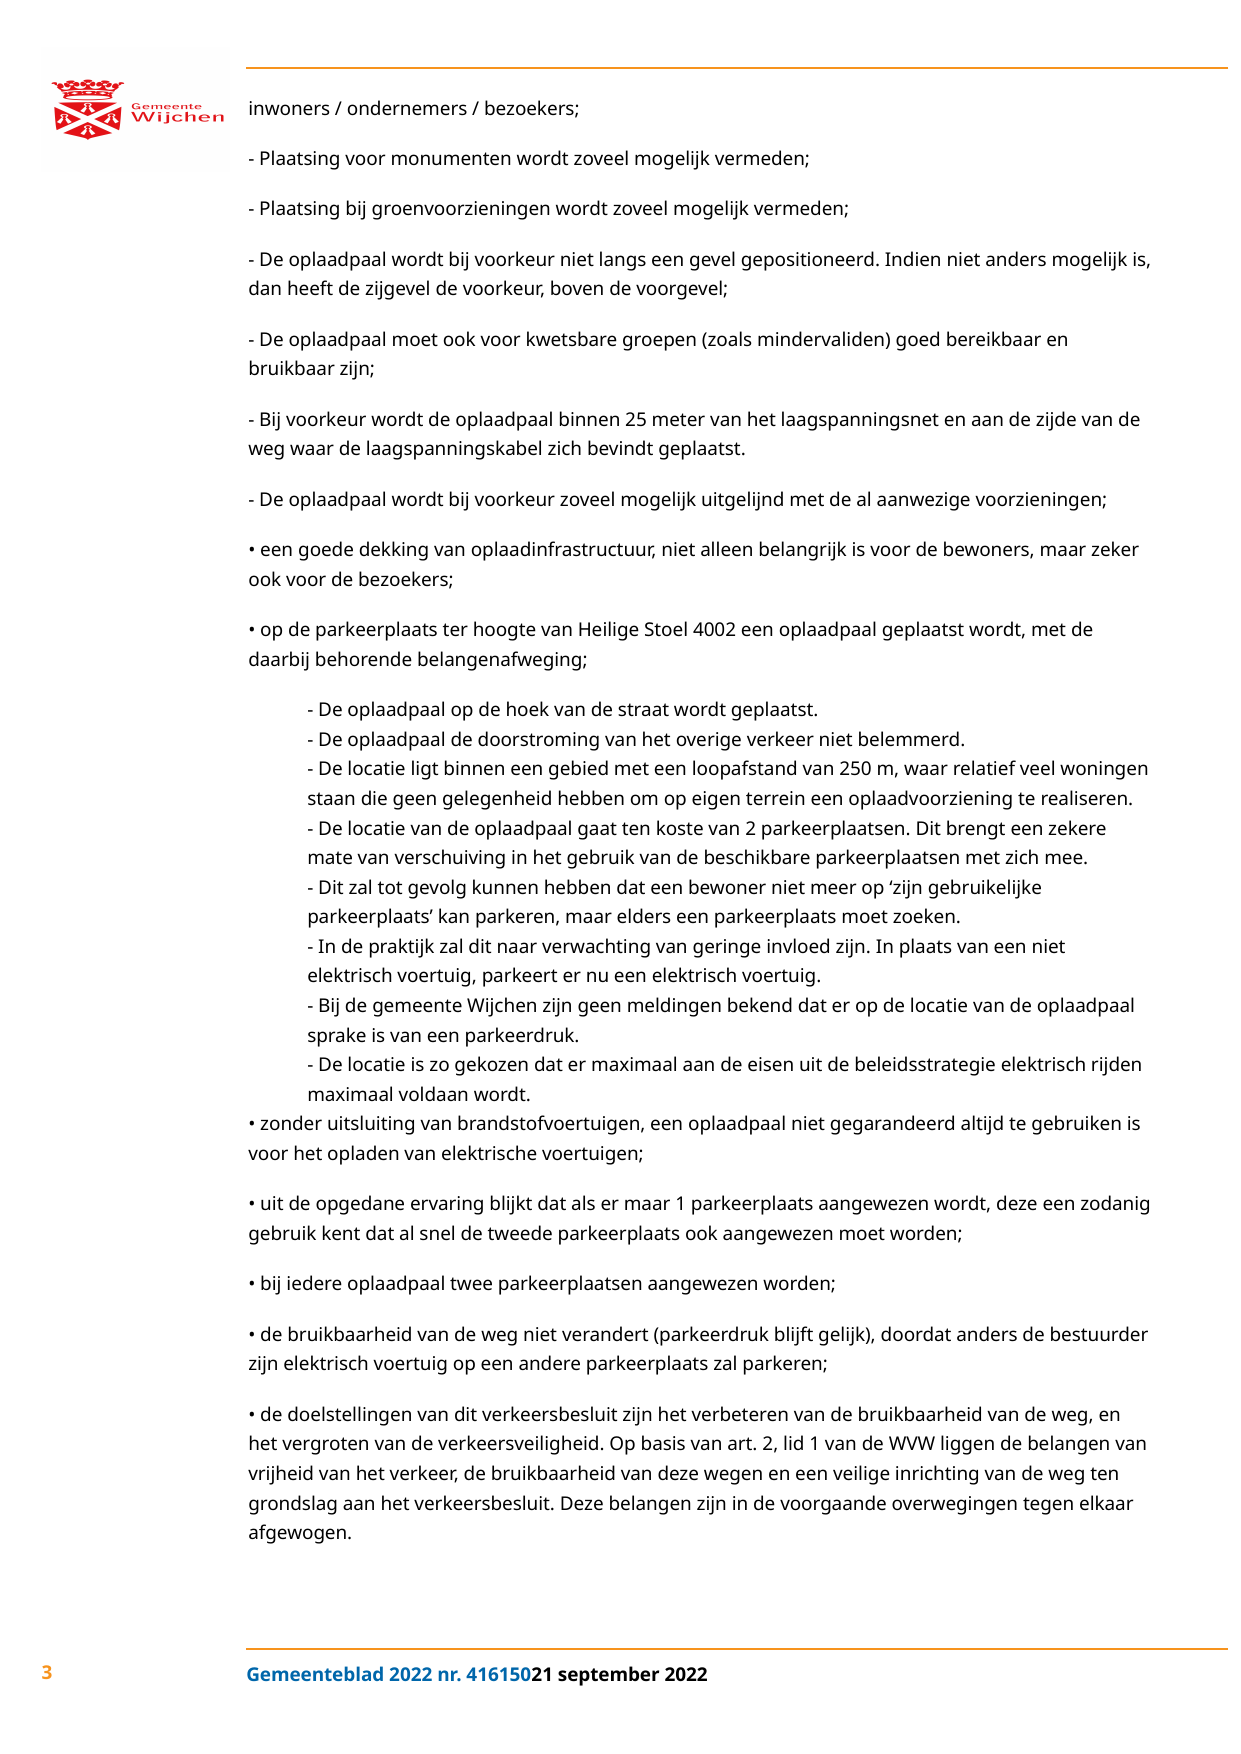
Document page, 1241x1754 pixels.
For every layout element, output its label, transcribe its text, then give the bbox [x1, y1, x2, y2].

text • de bruikbaarheid van de weg niet verandert (parkeerdruk blijft gelijk), doordat anders de bestuurder zijn elektrisch voertuig op een andere parkeerplaats zal parkeren; [248, 1321, 1152, 1376]
list - In de praktijk zal dit naar verwachting van geringe invloed zijn. In plaats van een niet elektrisch voertuig, parkeert er nu een elektrisch voertuig. [248, 933, 1152, 988]
text • op de parkeerplaats ter hoogte van Heilige Stoel 4002 een oplaadpaal geplaatst wordt, met de daarbij behorende belangenafweging; [248, 616, 1152, 672]
list - De oplaadpaal op de hoek van de straat wordt geplaatst. [248, 696, 1152, 722]
text - De oplaadpaal wordt bij voorkeur niet langs een gevel gepositioneerd. Indien niet anders mogelijk is, dan heeft de zijgevel de voorkeur, boven de voorgevel; [248, 246, 1152, 301]
list - Dit zal tot gevolg kunnen hebben dat een bewoner niet meer op ‘zijn gebruikelijke parkeerplaats’ kan parkeren, maar elders een parkeerplaats moet zoeken. [248, 874, 1152, 929]
text inwoners / ondernemers / bezoekers; [248, 95, 1152, 121]
picture [41, 47, 231, 172]
list - De oplaadpaal de doorstroming van het overige verkeer niet belemmerd. [248, 726, 1152, 752]
text - De oplaadpaal wordt bij voorkeur zoveel mogelijk uitgelijnd met de al aanwezige voorzieningen; [248, 486, 1152, 512]
text • een goede dekking van oplaadinfrastructuur, niet alleen belangrijk is voor de bewoners, maar zeker ook voor de bezoekers; [248, 536, 1152, 592]
list - De locatie ligt binnen een gebied met een loopafstand van 250 m, waar relatief veel woningen staan die geen gelegenheid hebben om op eigen terrein een oplaadvoorziening te realiseren. [248, 756, 1152, 811]
list - Bij de gemeente Wijchen zijn geen meldingen bekend dat er op de locatie van de oplaadpaal sprake is van een parkeerdruk. [248, 992, 1152, 1048]
list - De locatie van de oplaadpaal gaat ten koste van 2 parkeerplaatsen. Dit brengt een zekere mate van verschuiving in het gebruik van de beschikbare parkeerplaatsen met zich mee. [248, 815, 1152, 870]
text - Bij voorkeur wordt de oplaadpaal binnen 25 meter van het laagspanningsnet en aan de zijde van de weg waar de laagspanningskabel zich bevindt geplaatst. [248, 406, 1152, 461]
text • uit de opgedane ervaring blijkt dat als er maar 1 parkeerplaats aangewezen wordt, deze een zodanig gebruik kent dat al snel de tweede parkeerplaats ook aangewezen moet worden; [248, 1191, 1152, 1246]
text • zonder uitsluiting van brandstofvoertuigen, een oplaadpaal niet gegarandeerd altijd te gebruiken is voor het opladen van elektrische voertuigen; [248, 1111, 1152, 1166]
text - De oplaadpaal moet ook voor kwetsbare groepen (zoals mindervaliden) goed bereikbaar en bruikbaar zijn; [248, 326, 1152, 381]
text - Plaatsing bij groenvoorzieningen wordt zoveel mogelijk vermeden; [248, 196, 1152, 221]
text • de doelstellingen van dit verkeersbesluit zijn het verbeteren van de bruikbaarheid van de weg, en het vergroten van de verkeersveiligheid. Op basis van art. 2, lid 1 van de WVW liggen de belangen van vrijheid van het verkeer, de bruikbaarheid van deze wegen en een veilige inrichting van de weg ten grondslag aan het verkeersbesluit. Deze belangen zijn in de voorgaande overwegingen tegen elkaar afgewogen. [248, 1401, 1152, 1545]
list - De locatie is zo gekozen dat er maximaal aan de eisen uit de beleidsstrategie elektrisch rijden maximaal voldaan wordt. [248, 1051, 1152, 1107]
text - Plaatsing voor monumenten wordt zoveel mogelijk vermeden; [248, 145, 1152, 171]
text • bij iedere oplaadpaal twee parkeerplaatsen aangewezen worden; [248, 1271, 1152, 1296]
